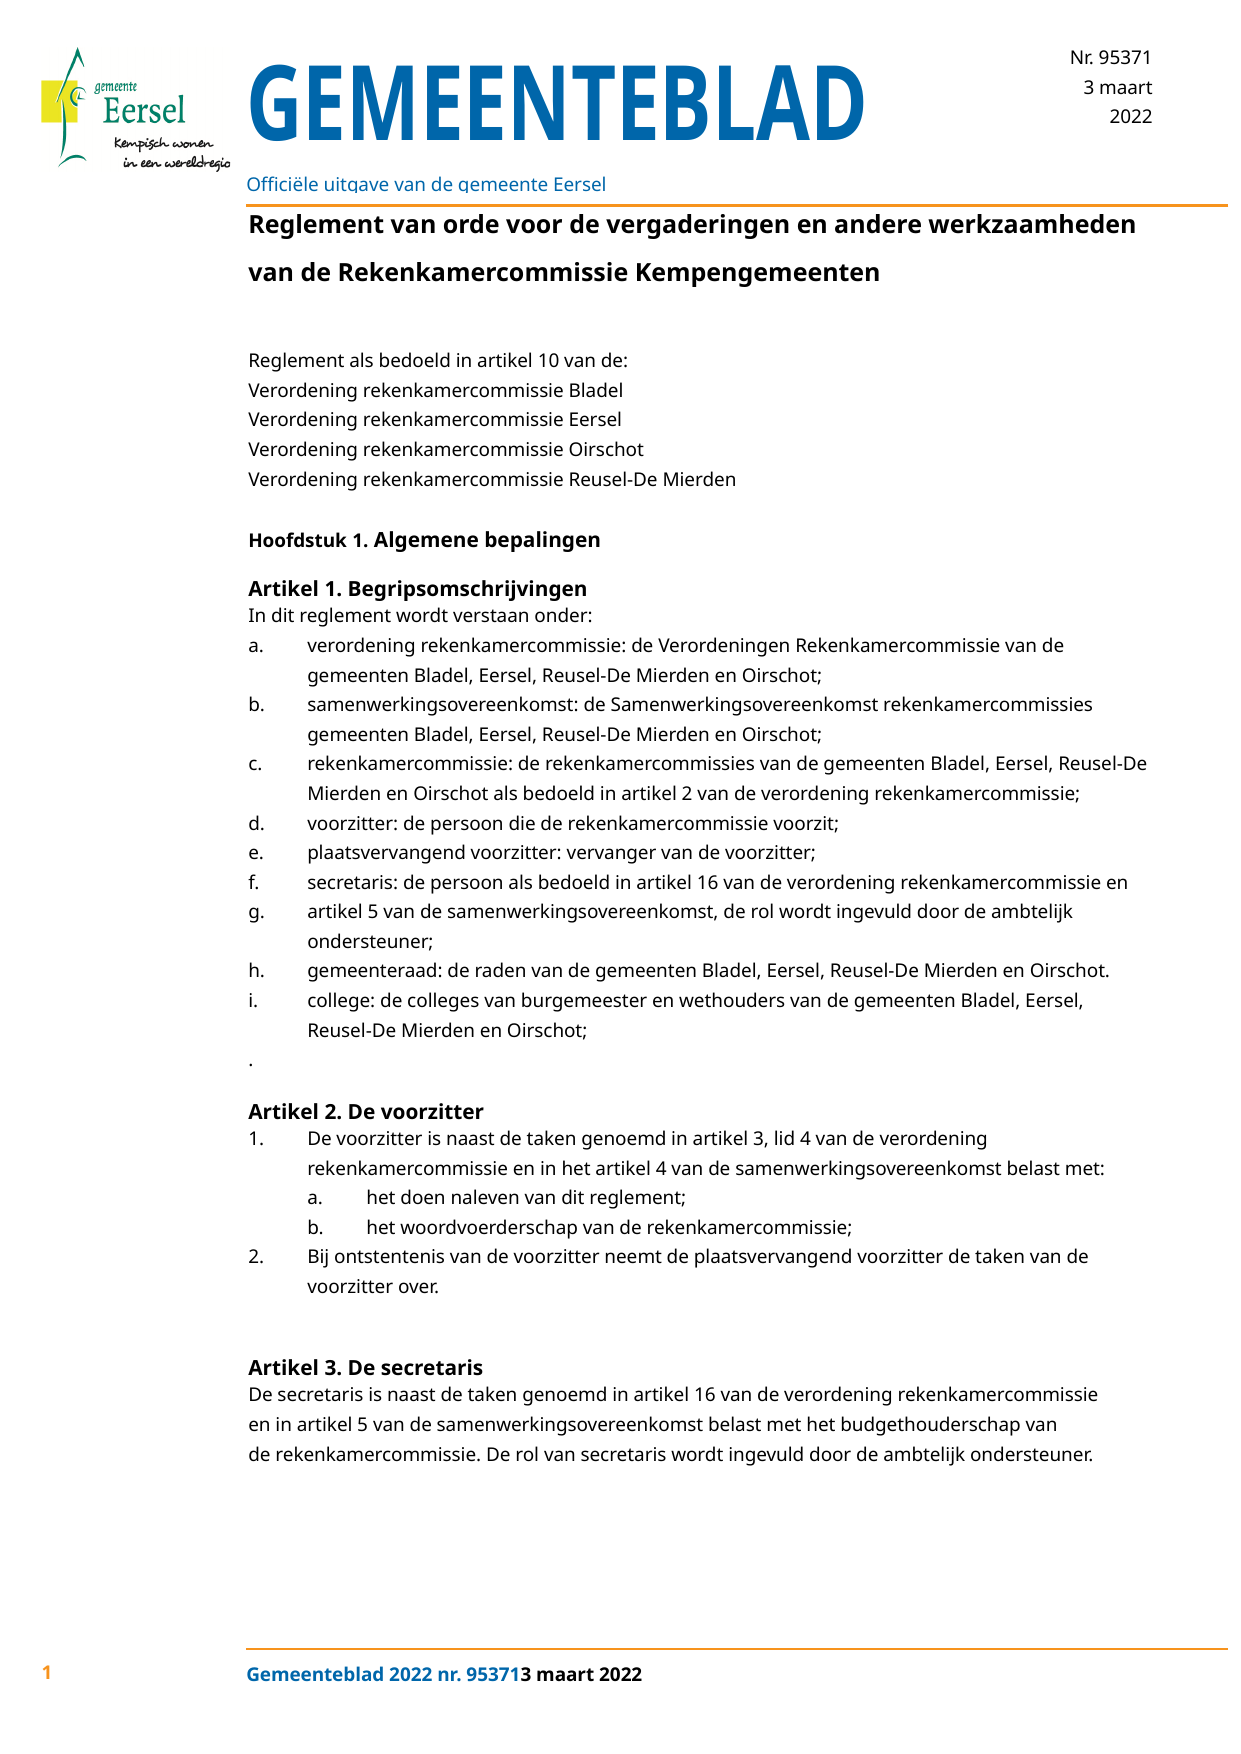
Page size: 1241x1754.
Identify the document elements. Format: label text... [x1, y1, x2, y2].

text Artikel 3. De secretaris [248, 1353, 1152, 1382]
list De voorzitter is naast de taken genoemd in artikel 3, lid 4 van de verordening rekenkamercommissie en in het artikel 4 van de samenwerkingsovereenkomst belast met: [248, 1125, 1152, 1181]
text Reglement van orde voor de vergaderingen en andere werkzaamheden van de Rekenkamercommissie Kempengemeenten [248, 207, 1152, 288]
text De secretaris is naast de taken genoemd in artikel 16 van de verordening rekenkamercommissie [248, 1382, 1152, 1407]
text Hoofdstuk 1. Algemene bepalingen [248, 525, 1152, 553]
list rekenkamercommissie: de rekenkamercommissies van de gemeenten Bladel, Eersel, Reusel-De Mierden en Oirschot als bedoeld in artikel 2 van de verordening rekenkamercommissie; [248, 751, 1152, 806]
list artikel 5 van de samenwerkingsovereenkomst, de rol wordt ingevuld door de ambtelijk ondersteuner; [248, 898, 1152, 954]
list college: de colleges van burgemeester en wethouders van de gemeenten Bladel, Eersel, Reusel-De Mierden en Oirschot; [248, 987, 1152, 1043]
text Verordening rekenkamercommissie Reusel-De Mierden [248, 466, 1152, 492]
text Reglement als bedoeld in artikel 10 van de: [248, 347, 1152, 373]
list plaatsvervangend voorzitter: vervanger van de voorzitter; [248, 839, 1152, 865]
text Artikel 2. De voorzitter [248, 1097, 1152, 1125]
list secretaris: de persoon als bedoeld in artikel 16 van de verordening rekenkamercommissie en [248, 869, 1152, 895]
text Verordening rekenkamercommissie Bladel [248, 377, 1152, 403]
text . [248, 1046, 1152, 1072]
list samenwerkingsovereenkomst: de Samenwerkingsovereenkomst rekenkamercommissies gemeenten Bladel, Eersel, Reusel-De Mierden en Oirschot; [248, 691, 1152, 747]
list voorzitter: de persoon die de rekenkamercommissie voorzit; [248, 810, 1152, 836]
list het doen naleven van dit reglement; [307, 1184, 1152, 1210]
text Verordening rekenkamercommissie Oirschot [248, 436, 1152, 462]
text en in artikel 5 van de samenwerkingsovereenkomst belast met het budgethouderschap van [248, 1411, 1152, 1437]
text In dit reglement wordt verstaan onder: [248, 603, 1152, 628]
list verordening rekenkamercommissie: de Verordeningen Rekenkamercommissie van de gemeenten Bladel, Eersel, Reusel-De Mierden en Oirschot; [248, 632, 1152, 688]
list gemeenteraad: de raden van de gemeenten Bladel, Eersel, Reusel-De Mierden en Oirschot. [248, 958, 1152, 983]
list het woordvoerderschap van de rekenkamercommissie; [307, 1214, 1152, 1240]
text de rekenkamercommissie. De rol van secretaris wordt ingevuld door de ambtelijk ondersteuner. [248, 1441, 1152, 1467]
text Artikel 1. Begripsomschrijvingen [248, 574, 1152, 603]
text Verordening rekenkamercommissie Eersel [248, 407, 1152, 432]
picture [41, 47, 231, 172]
list Bij ontstentenis van de voorzitter neemt de plaatsvervangend voorzitter de taken van de voorzitter over. [248, 1244, 1152, 1299]
